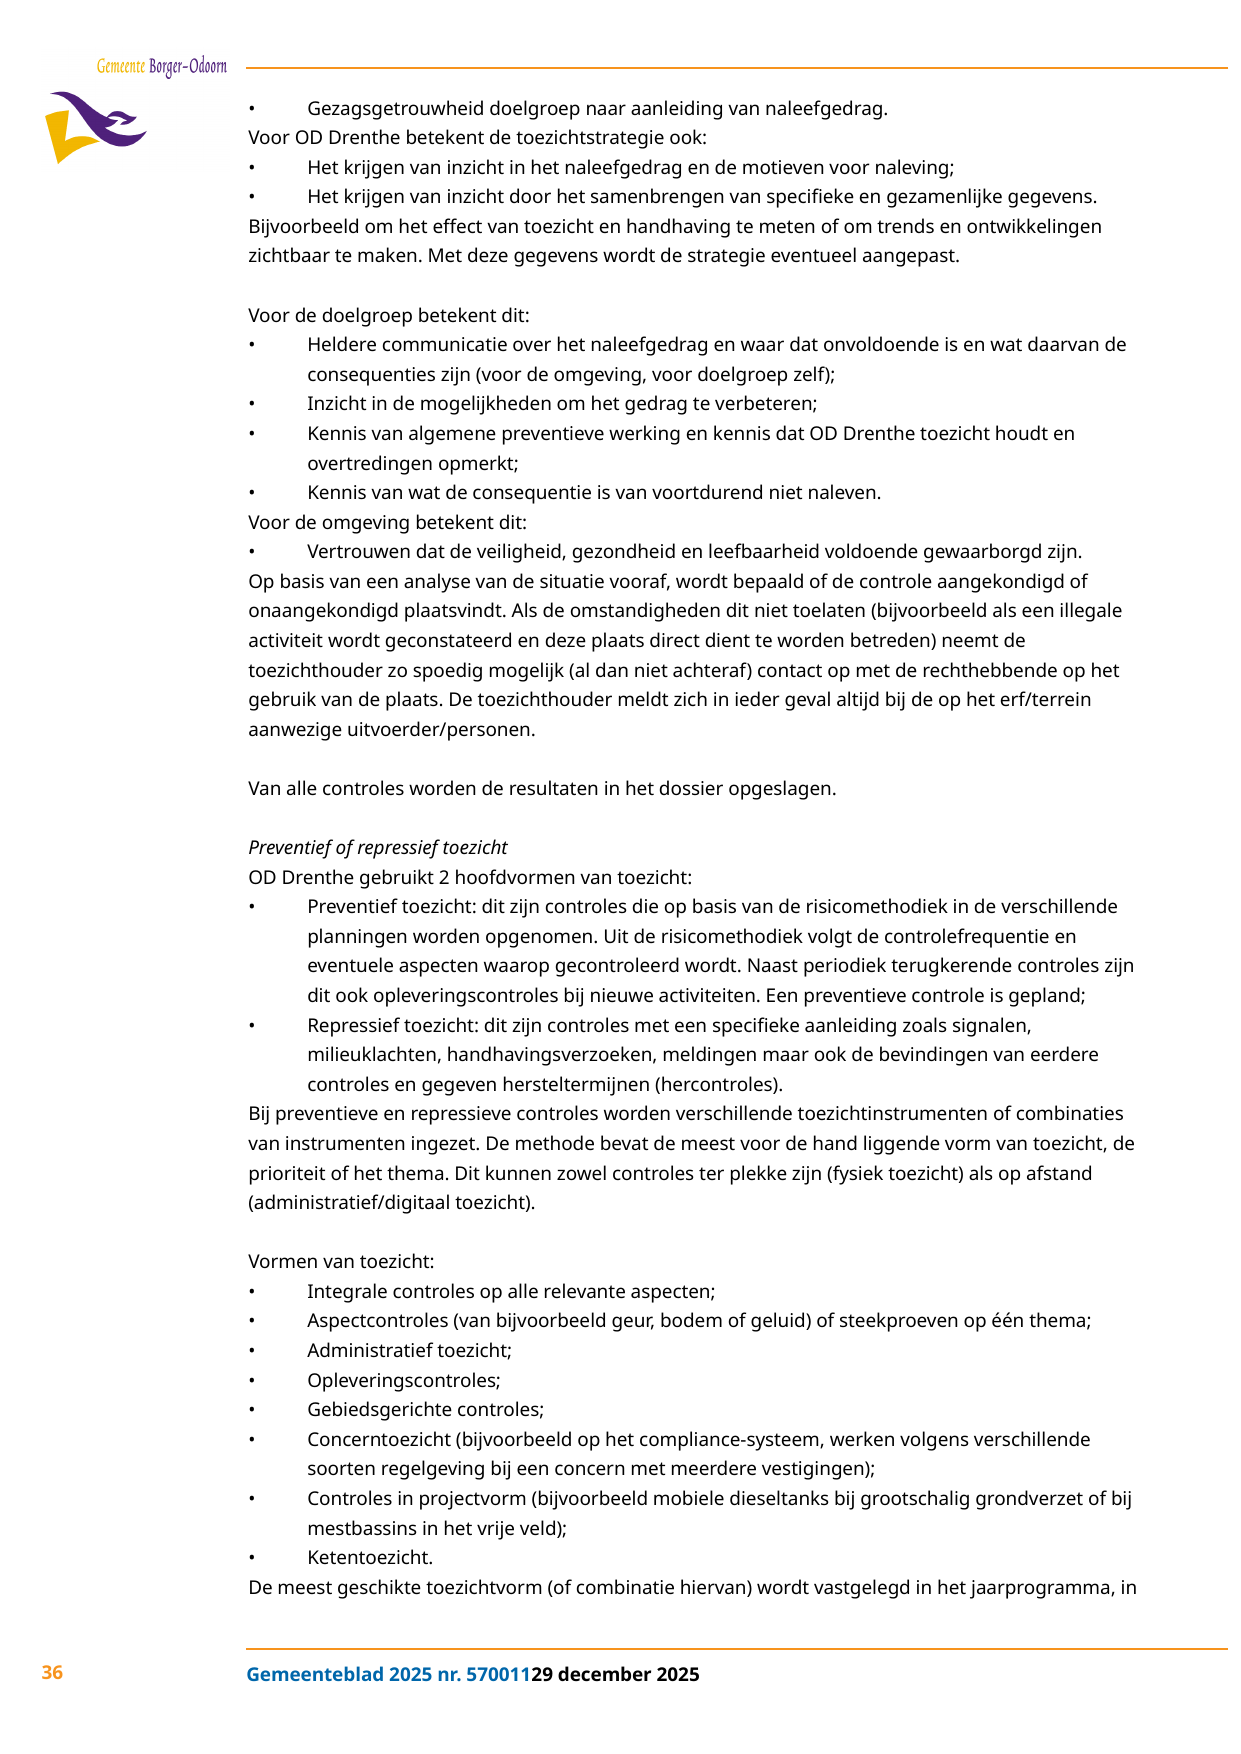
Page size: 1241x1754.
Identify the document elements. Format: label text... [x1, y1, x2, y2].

list Aspectcontroles (van bijvoorbeeld geur, bodem of geluid) of steekproeven op één thema; [248, 1308, 1152, 1333]
list Concerntoezicht (bijvoorbeeld op het compliance-systeem, werken volgens verschillende soorten regelgeving bij een concern met meerdere vestigingen); [248, 1426, 1152, 1481]
list Integrale controles op alle relevante aspecten; [248, 1278, 1152, 1304]
text Voor OD Drenthe betekent de toezichtstrategie ook: [248, 124, 1152, 150]
list Inzicht in de mogelijkheden om het gedrag te verbeteren; [248, 391, 1152, 416]
text Op basis van een analyse van de situatie vooraf, wordt bepaald of de controle aangekondigd of onaangekondigd plaatsvindt. Als de omstandigheden dit niet toelaten (bijvoorbeeld als een illegale activiteit wordt geconstateerd en deze plaats direct dient te worden betreden) neemt de toezichthouder zo spoedig mogelijk (al dan niet achteraf) contact op met de rechthebbende op het gebruik van de plaats. De toezichthouder meldt zich in ieder geval altijd bij de op het erf/terrein aanwezige uitvoerder/personen. [248, 568, 1152, 742]
list Kennis van algemene preventieve werking en kennis dat OD Drenthe toezicht houdt en overtredingen opmerkt; [248, 420, 1152, 476]
list Gebiedsgerichte controles; [248, 1396, 1152, 1422]
text Vormen van toezicht: [248, 1248, 1152, 1274]
text Van alle controles worden de resultaten in het dossier opgeslagen. [248, 775, 1152, 801]
list Vertrouwen dat de veiligheid, gezondheid en leefbaarheid voldoende gewaarborgd zijn. [248, 538, 1152, 564]
list Het krijgen van inzicht in het naleefgedrag en de motieven voor naleving; [248, 154, 1152, 180]
text Voor de doelgroep betekent dit: [248, 302, 1152, 328]
list Preventief toezicht: dit zijn controles die op basis van de risicomethodiek in de verschillende planningen worden opgenomen. Uit de risicomethodiek volgt de controlefrequentie en eventuele aspecten waarop gecontroleerd wordt. Naast periodiek terugkerende controles zijn dit ook opleveringscontroles bij nieuwe activiteiten. Een preventieve controle is gepland; [248, 893, 1152, 1008]
text Voor de omgeving betekent dit: [248, 509, 1152, 535]
list Opleveringscontroles; [248, 1367, 1152, 1393]
list Administratief toezicht; [248, 1337, 1152, 1363]
list Het krijgen van inzicht door het samenbrengen van specifieke en gezamenlijke gegevens. [248, 183, 1152, 209]
list Heldere communicatie over het naleefgedrag en waar dat onvoldoende is en wat daarvan de consequenties zijn (voor de omgeving, voor doelgroep zelf); [248, 331, 1152, 387]
text Preventief of repressief toezicht [248, 834, 1152, 860]
text Bij preventieve en repressieve controles worden verschillende toezichtinstrumenten of combinaties van instrumenten ingezet. De methode bevat de meest voor de hand liggende vorm van toezicht, de prioriteit of het thema. Dit kunnen zowel controles ter plekke zijn (fysiek toezicht) als op afstand (administratief/digitaal toezicht). [248, 1101, 1152, 1215]
text OD Drenthe gebruikt 2 hoofdvormen van toezicht: [248, 864, 1152, 890]
text Bijvoorbeeld om het effect van toezicht en handhaving te meten of om trends en ontwikkelingen zichtbaar te maken. Met deze gegevens wordt de strategie eventueel aangepast. [248, 213, 1152, 268]
picture [41, 47, 231, 172]
list Gezagsgetrouwheid doelgroep naar aanleiding van naleefgedrag. [248, 95, 1152, 121]
list Ketentoezicht. [248, 1544, 1152, 1570]
text De meest geschikte toezichtvorm (of combinatie hiervan) wordt vastgelegd in het jaarprogramma, in [248, 1574, 1152, 1600]
list Repressief toezicht: dit zijn controles met een specifieke aanleiding zoals signalen, milieuklachten, handhavingsverzoeken, meldingen maar ook de bevindingen van eerdere controles en gegeven hersteltermijnen (hercontroles). [248, 1012, 1152, 1097]
list Controles in projectvorm (bijvoorbeeld mobiele dieseltanks bij grootschalig grondverzet of bij mestbassins in het vrije veld); [248, 1485, 1152, 1541]
list Kennis van wat de consequentie is van voortdurend niet naleven. [248, 479, 1152, 505]
